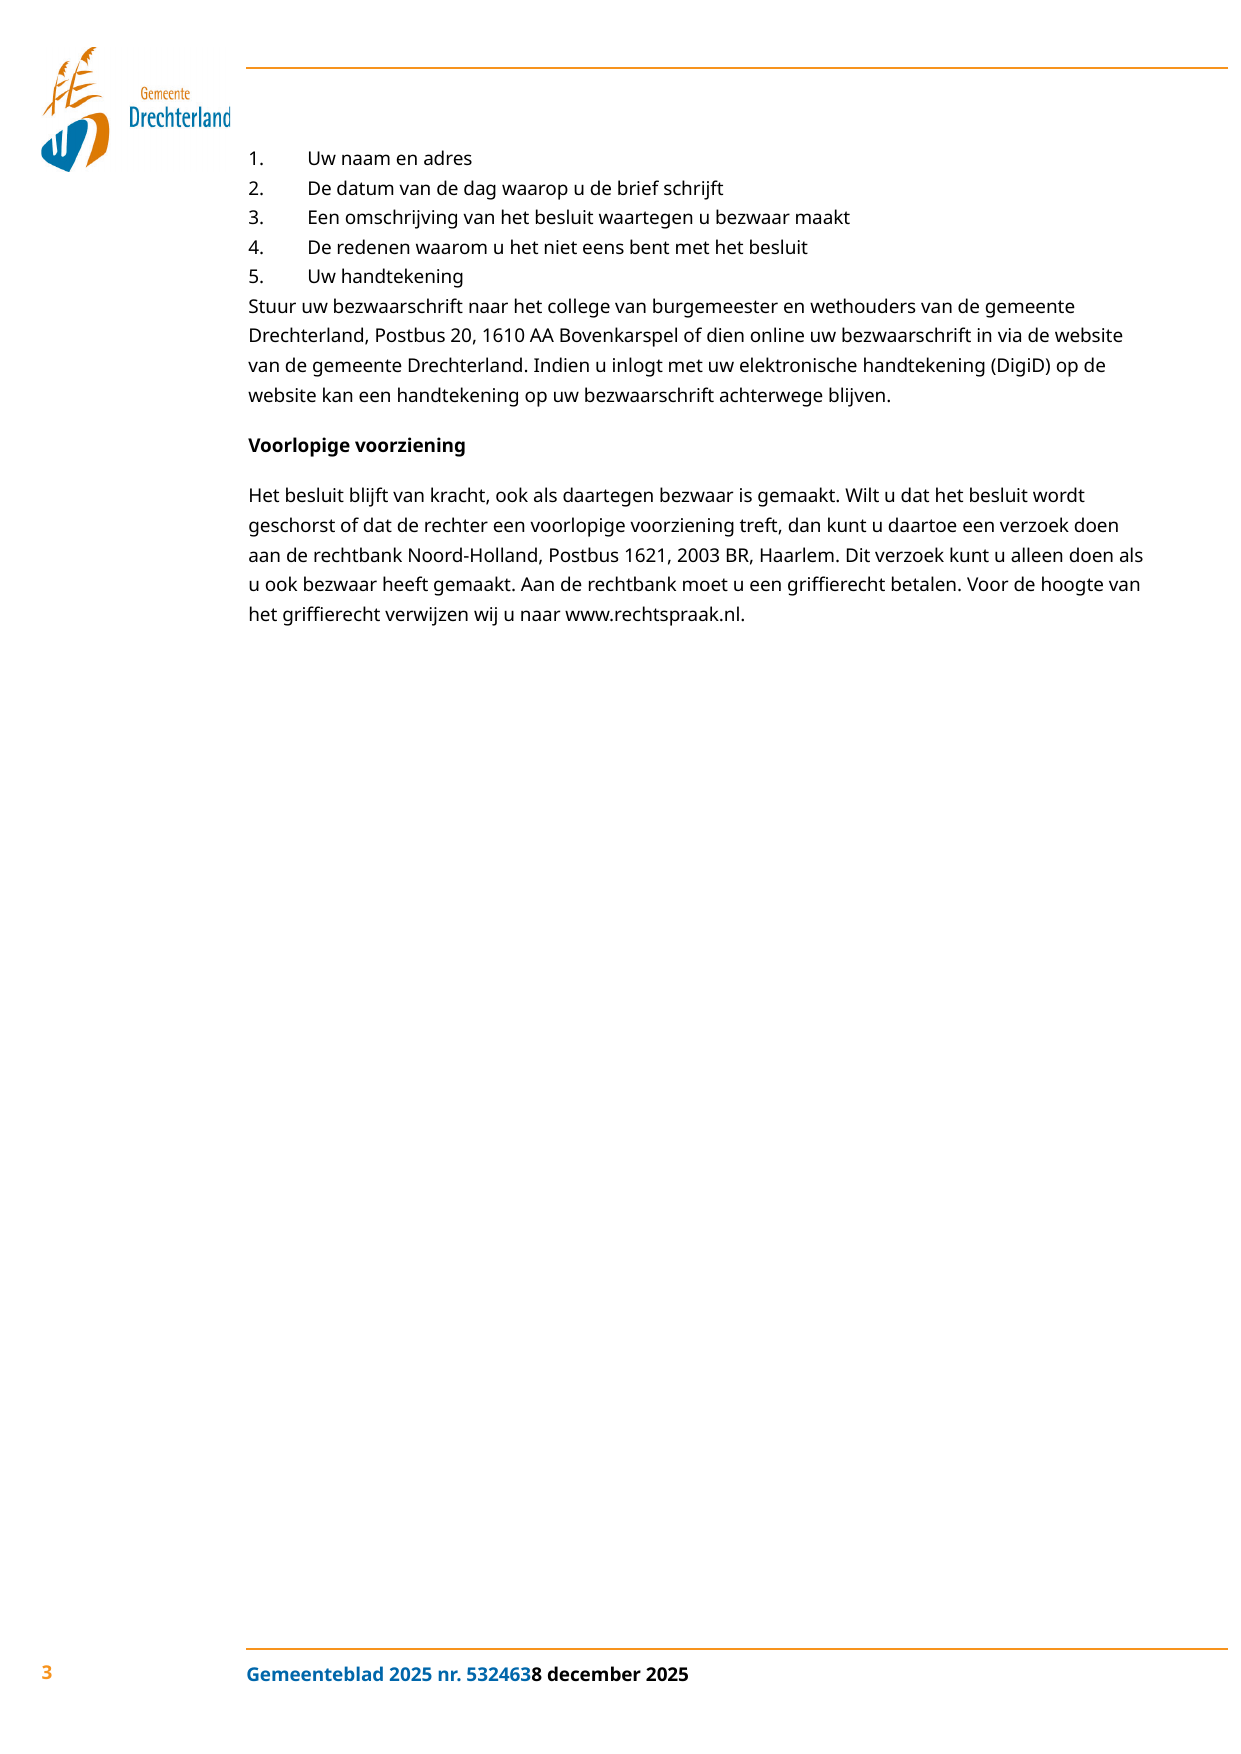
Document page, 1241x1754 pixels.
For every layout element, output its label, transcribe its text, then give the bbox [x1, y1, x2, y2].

picture [226, 115, 231, 124]
list De redenen waarom u het niet eens bent met het besluit [248, 234, 1152, 260]
text Stuur uw bezwaarschrift naar het college van burgemeester en wethouders van de gemeente Drechterland, Postbus 20, 1610 AA Bovenkarspel of dien online uw bezwaarschrift in via de website van de gemeente Drechterland. Indien u inlogt met uw elektronische handtekening (DigiD) op de website kan een handtekening op uw bezwaarschrift achterwege blijven. [248, 293, 1152, 408]
text Het besluit blijft van kracht, ook als daartegen bezwaar is gemaakt. Wilt u dat het besluit wordt geschorst of dat de rechter een voorlopige voorziening treft, dan kunt u daartoe een verzoek doen aan de rechtbank Noord-Holland, Postbus 1621, 2003 BR, Haarlem. Dit verzoek kunt u alleen doen als u ook bezwaar heeft gemaakt. Aan de rechtbank moet u een griffierecht betalen. Voor de hoogte van het griffierecht verwijzen wij u naar www.rechtspraak.nl. [248, 483, 1152, 627]
text Voorlopige voorziening [248, 432, 1152, 458]
picture [41, 158, 64, 172]
list Uw handtekening [248, 263, 1152, 289]
list De datum van de dag waarop u de brief schrijft [248, 175, 1152, 201]
list Uw naam en adres [248, 145, 1152, 171]
picture [41, 47, 231, 172]
list Een omschrijving van het besluit waartegen u bezwaar maakt [248, 204, 1152, 230]
